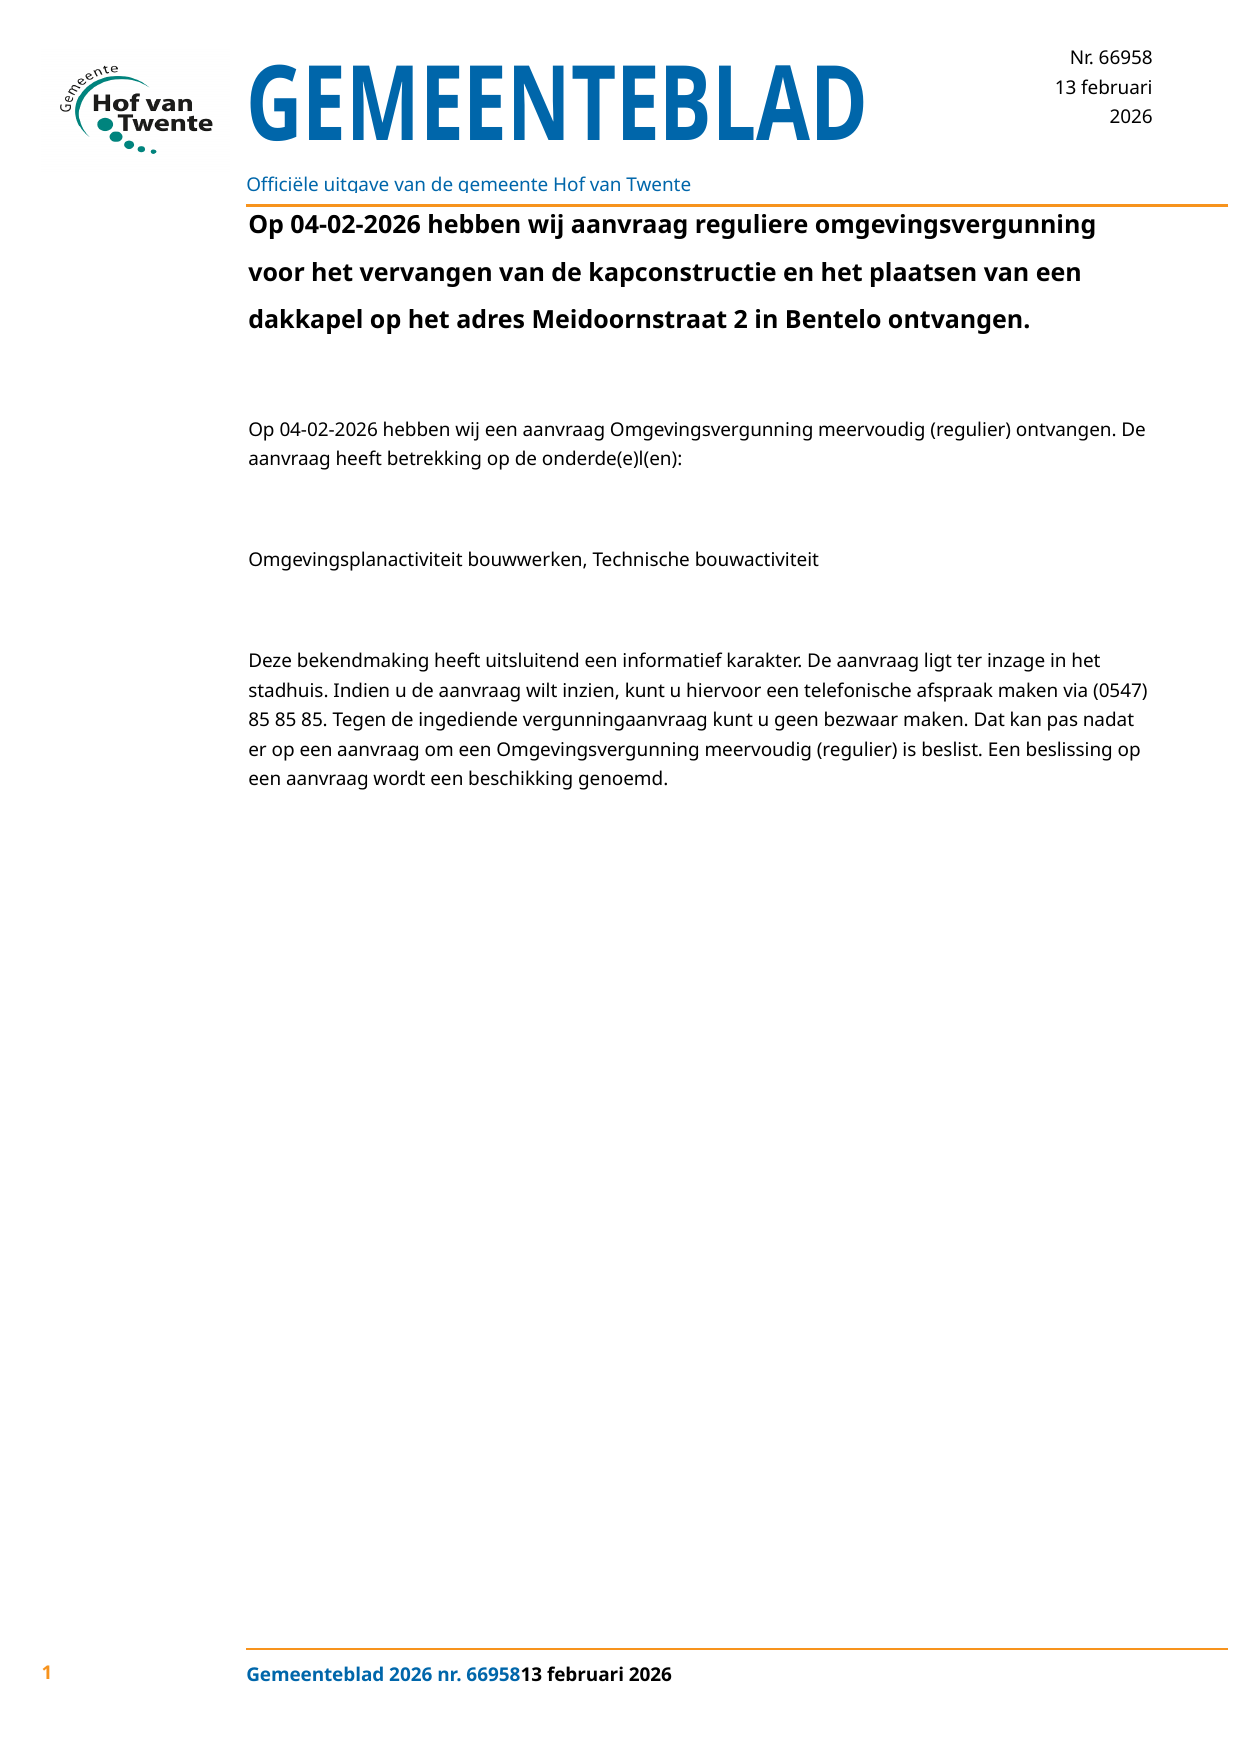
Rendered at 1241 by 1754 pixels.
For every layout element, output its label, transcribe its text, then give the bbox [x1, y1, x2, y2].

picture [41, 47, 231, 172]
text Op 04-02-2026 hebben wij aanvraag reguliere omgevingsvergunning voor het vervangen van de kapconstructie en het plaatsen van een dakkapel op het adres Meidoornstraat 2 in Bentelo ontvangen. [248, 207, 1152, 336]
text Omgevingsplanactiviteit bouwwerken, Technische bouwactiviteit [248, 546, 1152, 572]
text Deze bekendmaking heeft uitsluitend een informatief karakter. De aanvraag ligt ter inzage in het stadhuis. Indien u de aanvraag wilt inzien, kunt u hiervoor een telefonische afspraak maken via (0547) 85 85 85. Tegen de ingediende vergunningaanvraag kunt u geen bezwaar maken. Dat kan pas nadat er op een aanvraag om een Omgevingsvergunning meervoudig (regulier) is beslist. Een beslissing op een aanvraag wordt een beschikking genoemd. [248, 647, 1152, 791]
text Op 04-02-2026 hebben wij een aanvraag Omgevingsvergunning meervoudig (regulier) ontvangen. De aanvraag heeft betrekking op de onderde(e)l(en): [248, 416, 1152, 471]
